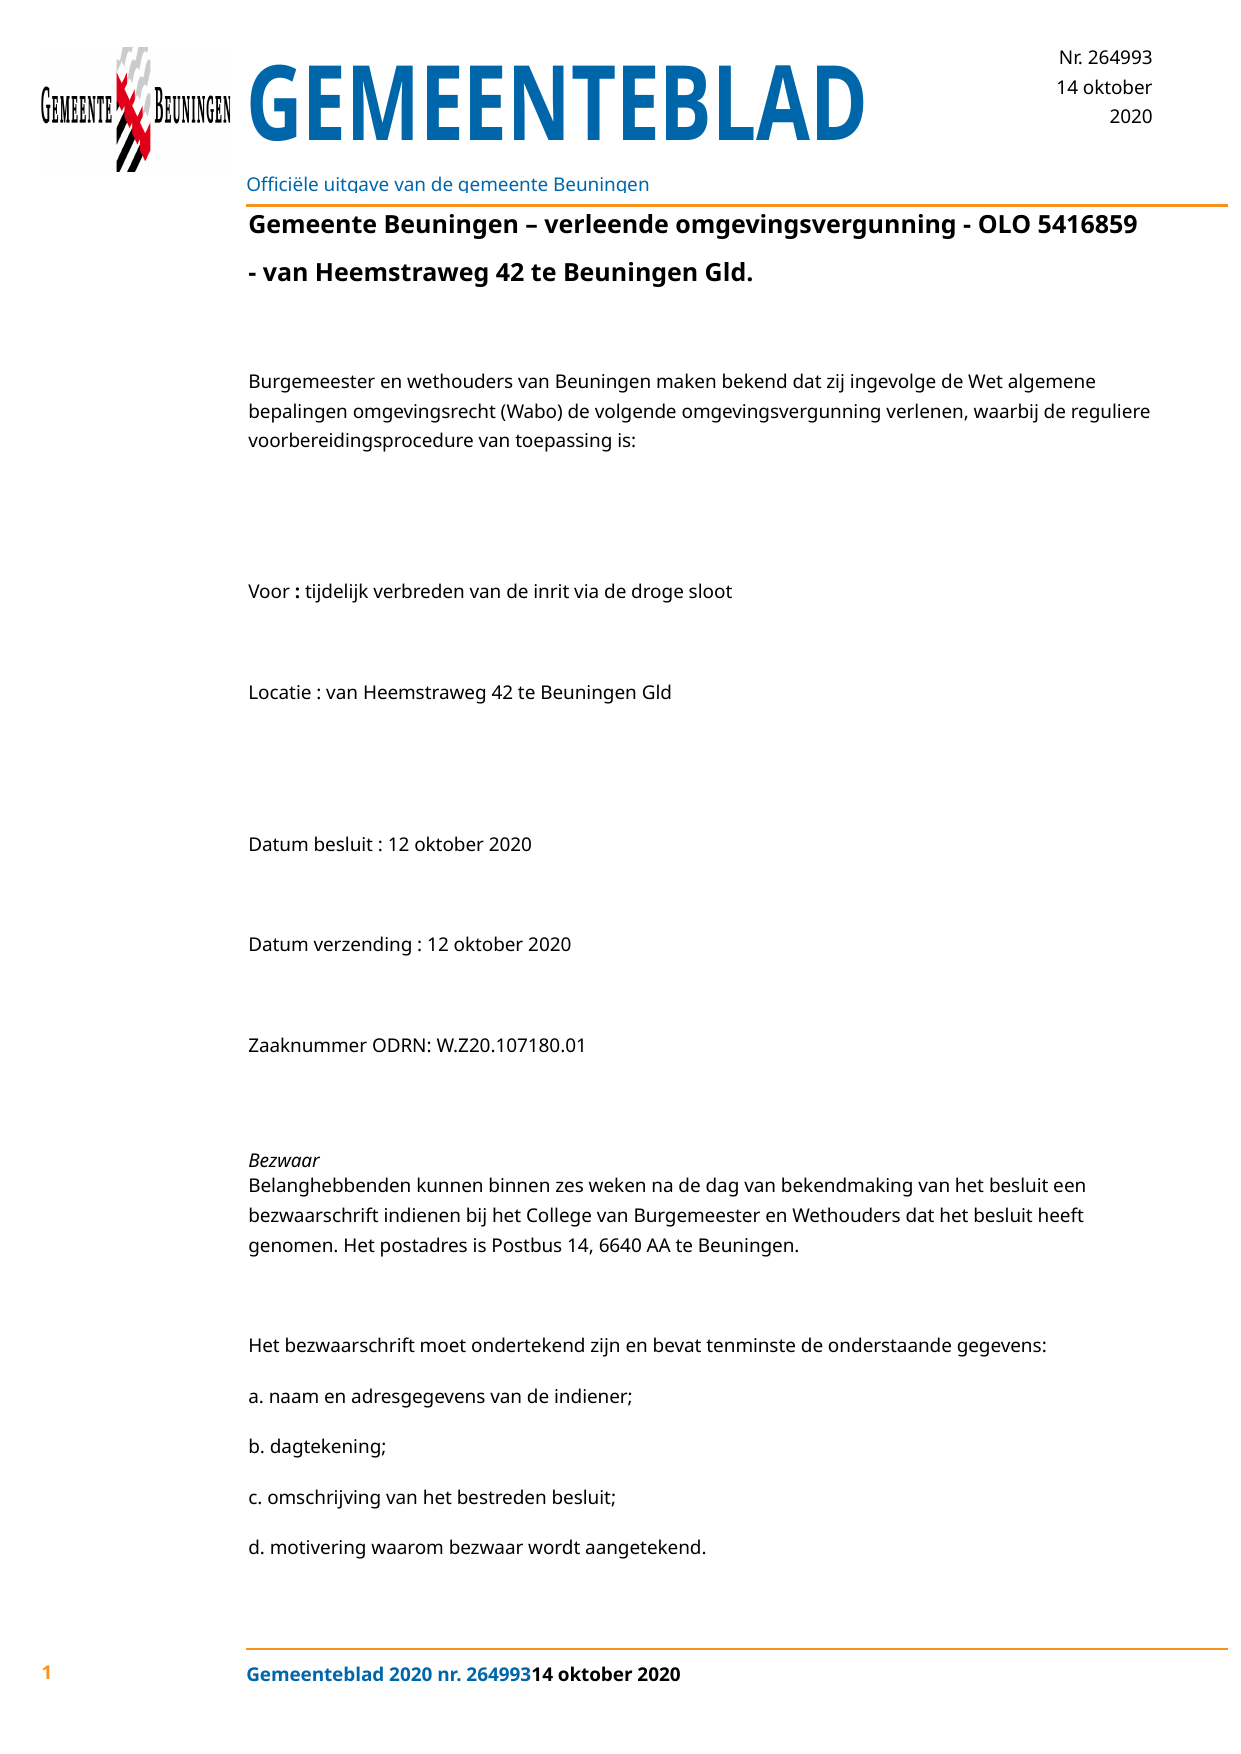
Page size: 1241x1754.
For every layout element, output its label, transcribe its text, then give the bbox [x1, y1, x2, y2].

text Belanghebbenden kunnen binnen zes weken na de dag van bekendmaking van het besluit een bezwaarschrift indienen bij het College van Burgemeester en Wethouders dat het besluit heeft genomen. Het postadres is Postbus 14, 6640 AA te Beuningen. [248, 1173, 1152, 1257]
text Voor : tijdelijk verbreden van de inrit via de droge sloot [248, 579, 1152, 604]
text Datum verzending : 12 oktober 2020 [248, 932, 1152, 957]
text b. dagtekening; [248, 1433, 1152, 1459]
text Locatie : van Heemstraweg 42 te Beuningen Gld [248, 679, 1152, 705]
text a. naam en adresgegevens van de indiener; [248, 1383, 1152, 1409]
text Gemeente Beuningen – verleende omgevingsvergunning - OLO 5416859 - van Heemstraweg 42 te Beuningen Gld. [248, 207, 1152, 288]
text Burgemeester en wethouders van Beuningen maken bekend dat zij ingevolge de Wet algemene bepalingen omgevingsrecht (Wabo) de volgende omgevingsvergunning verlenen, waarbij de reguliere voorbereidingsprocedure van toepassing is: [248, 368, 1152, 453]
text Datum besluit : 12 oktober 2020 [248, 831, 1152, 857]
picture [41, 47, 231, 172]
text Bezwaar [248, 1147, 1152, 1173]
text Het bezwaarschrift moet ondertekend zijn en bevat tenminste de onderstaande gegevens: [248, 1333, 1152, 1358]
text c. omschrijving van het bestreden besluit; [248, 1484, 1152, 1509]
text Zaaknummer ODRN: W.Z20.107180.01 [248, 1032, 1152, 1058]
text d. motivering waarom bezwaar wordt aangetekend. [248, 1534, 1152, 1560]
